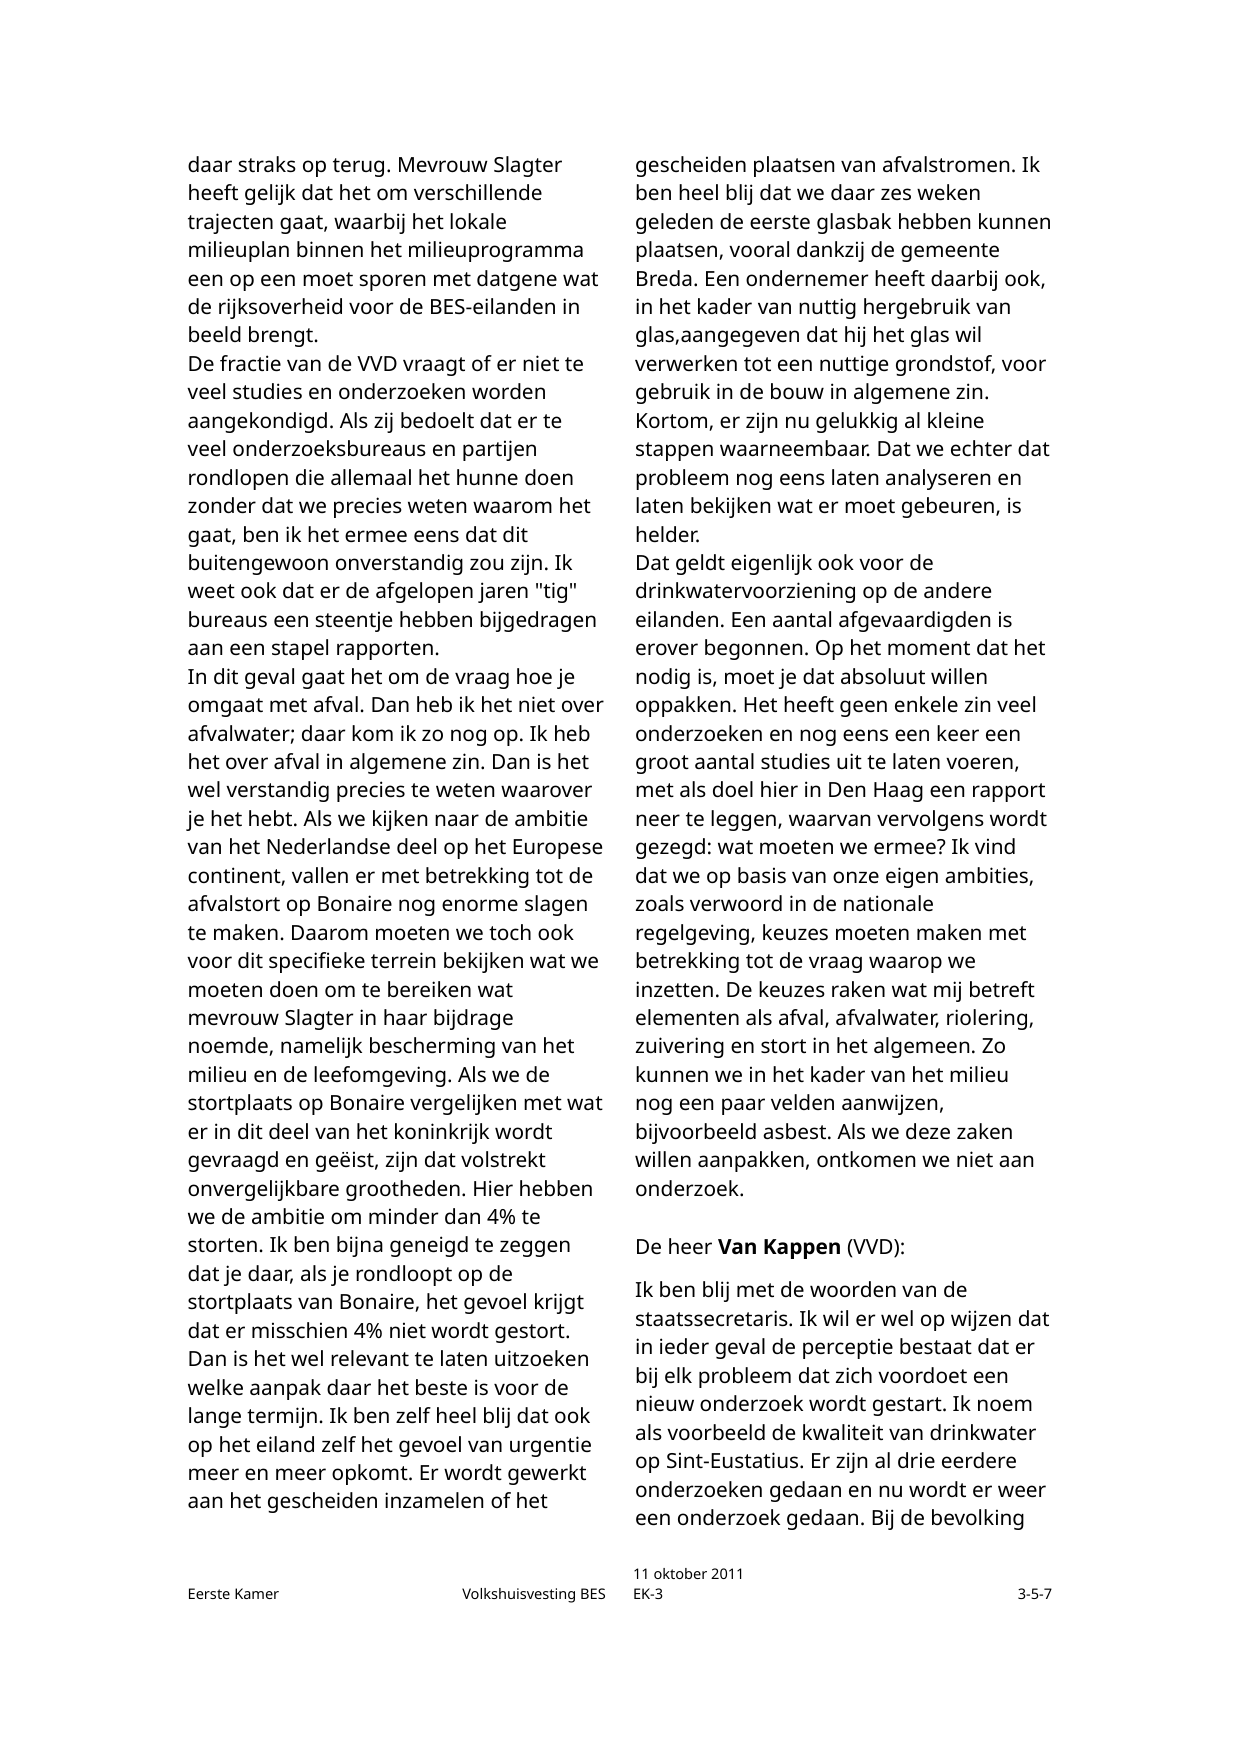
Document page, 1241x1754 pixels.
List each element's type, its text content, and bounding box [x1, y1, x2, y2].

text Ik ben blij met de woorden van de staatssecretaris. Ik wil er wel op wijzen dat in ieder geval de perceptie bestaat dat er bij elk probleem dat zich voordoet een nieuw onderzoek wordt gestart. Ik noem als voorbeeld de kwaliteit van drinkwater op Sint-Eustatius. Er zijn al drie eerdere onderzoeken gedaan en nu wordt er weer een onderzoek gedaan. Bij de bevolking [635, 1276, 1053, 1532]
text In dit geval gaat het om de vraag hoe je omgaat met afval. Dan heb ik het niet over afvalwater; daar kom ik zo nog op. Ik heb het over afval in algemene zin. Dan is het wel verstandig precies te weten waarover je het hebt. Als we kijken naar de ambitie van het Nederlandse deel op het Europese continent, vallen er met betrekking tot de afvalstort op Bonaire nog enorme slagen te maken. Daarom moeten we toch ook voor dit specifieke terrein bekijken wat we moeten doen om te bereiken wat mevrouw Slagter in haar bijdrage noemde, namelijk bescherming van het milieu en de leefomgeving. Als we de stortplaats op Bonaire vergelijken met wat er in dit deel van het koninkrijk wordt gevraagd en geëist, zijn dat volstrekt onvergelijkbare grootheden. Hier hebben we de ambitie om minder dan 4% te storten. Ik ben bijna geneigd te zeggen dat je daar, als je rondloopt op de stortplaats van Bonaire, het gevoel krijgt dat er misschien 4% niet wordt gestort. Dan is het wel relevant te laten uitzoeken welke aanpak daar het beste is voor de lange termijn. Ik ben zelf heel blij dat ook op het eiland zelf het gevoel van urgentie meer en meer opkomt. Er wordt gewerkt aan het gescheiden inzamelen of het [187, 662, 605, 1515]
text daar straks op terug. Mevrouw Slagter heeft gelijk dat het om verschillende trajecten gaat, waarbij het lokale milieuplan binnen het milieuprogramma een op een moet sporen met datgene wat de rijksoverheid voor de BES-eilanden in beeld brengt. [187, 150, 605, 349]
text Dat geldt eigenlijk ook voor de drinkwatervoorziening op de andere eilanden. Een aantal afgevaardigden is erover begonnen. Op het moment dat het nodig is, moet je dat absoluut willen oppakken. Het heeft geen enkele zin veel onderzoeken en nog eens een keer een groot aantal studies uit te laten voeren, met als doel hier in Den Haag een rapport neer te leggen, waarvan vervolgens wordt gezegd: wat moeten we ermee? Ik vind dat we op basis van onze eigen ambities, zoals verwoord in de nationale regelgeving, keuzes moeten maken met betrekking tot de vraag waarop we inzetten. De keuzes raken wat mij betreft elementen als afval, afvalwater, riolering, zuivering en stort in het algemeen. Zo kunnen we in het kader van het milieu nog een paar velden aanwijzen, bijvoorbeeld asbest. Als we deze zaken willen aanpakken, ontkomen we niet aan onderzoek. [635, 548, 1053, 1202]
text De fractie van de VVD vraagt of er niet te veel studies en onderzoeken worden aangekondigd. Als zij bedoelt dat er te veel onderzoeksbureaus en partijen rondlopen die allemaal het hunne doen zonder dat we precies weten waarom het gaat, ben ik het ermee eens dat dit buitengewoon onverstandig zou zijn. Ik weet ook dat er de afgelopen jaren "tig" bureaus een steentje hebben bijgedragen aan een stapel rapporten. [187, 349, 605, 662]
text De heer Van Kappen (VVD): [635, 1232, 1053, 1261]
text gescheiden plaatsen van afvalstromen. Ik ben heel blij dat we daar zes weken geleden de eerste glasbak hebben kunnen plaatsen, vooral dankzij de gemeente Breda. Een ondernemer heeft daarbij ook, in het kader van nuttig hergebruik van glas,aangegeven dat hij het glas wil verwerken tot een nuttige grondstof, voor gebruik in de bouw in algemene zin. Kortom, er zijn nu gelukkig al kleine stappen waarneembaar. Dat we echter dat probleem nog eens laten analyseren en laten bekijken wat er moet gebeuren, is helder. [635, 150, 1053, 548]
